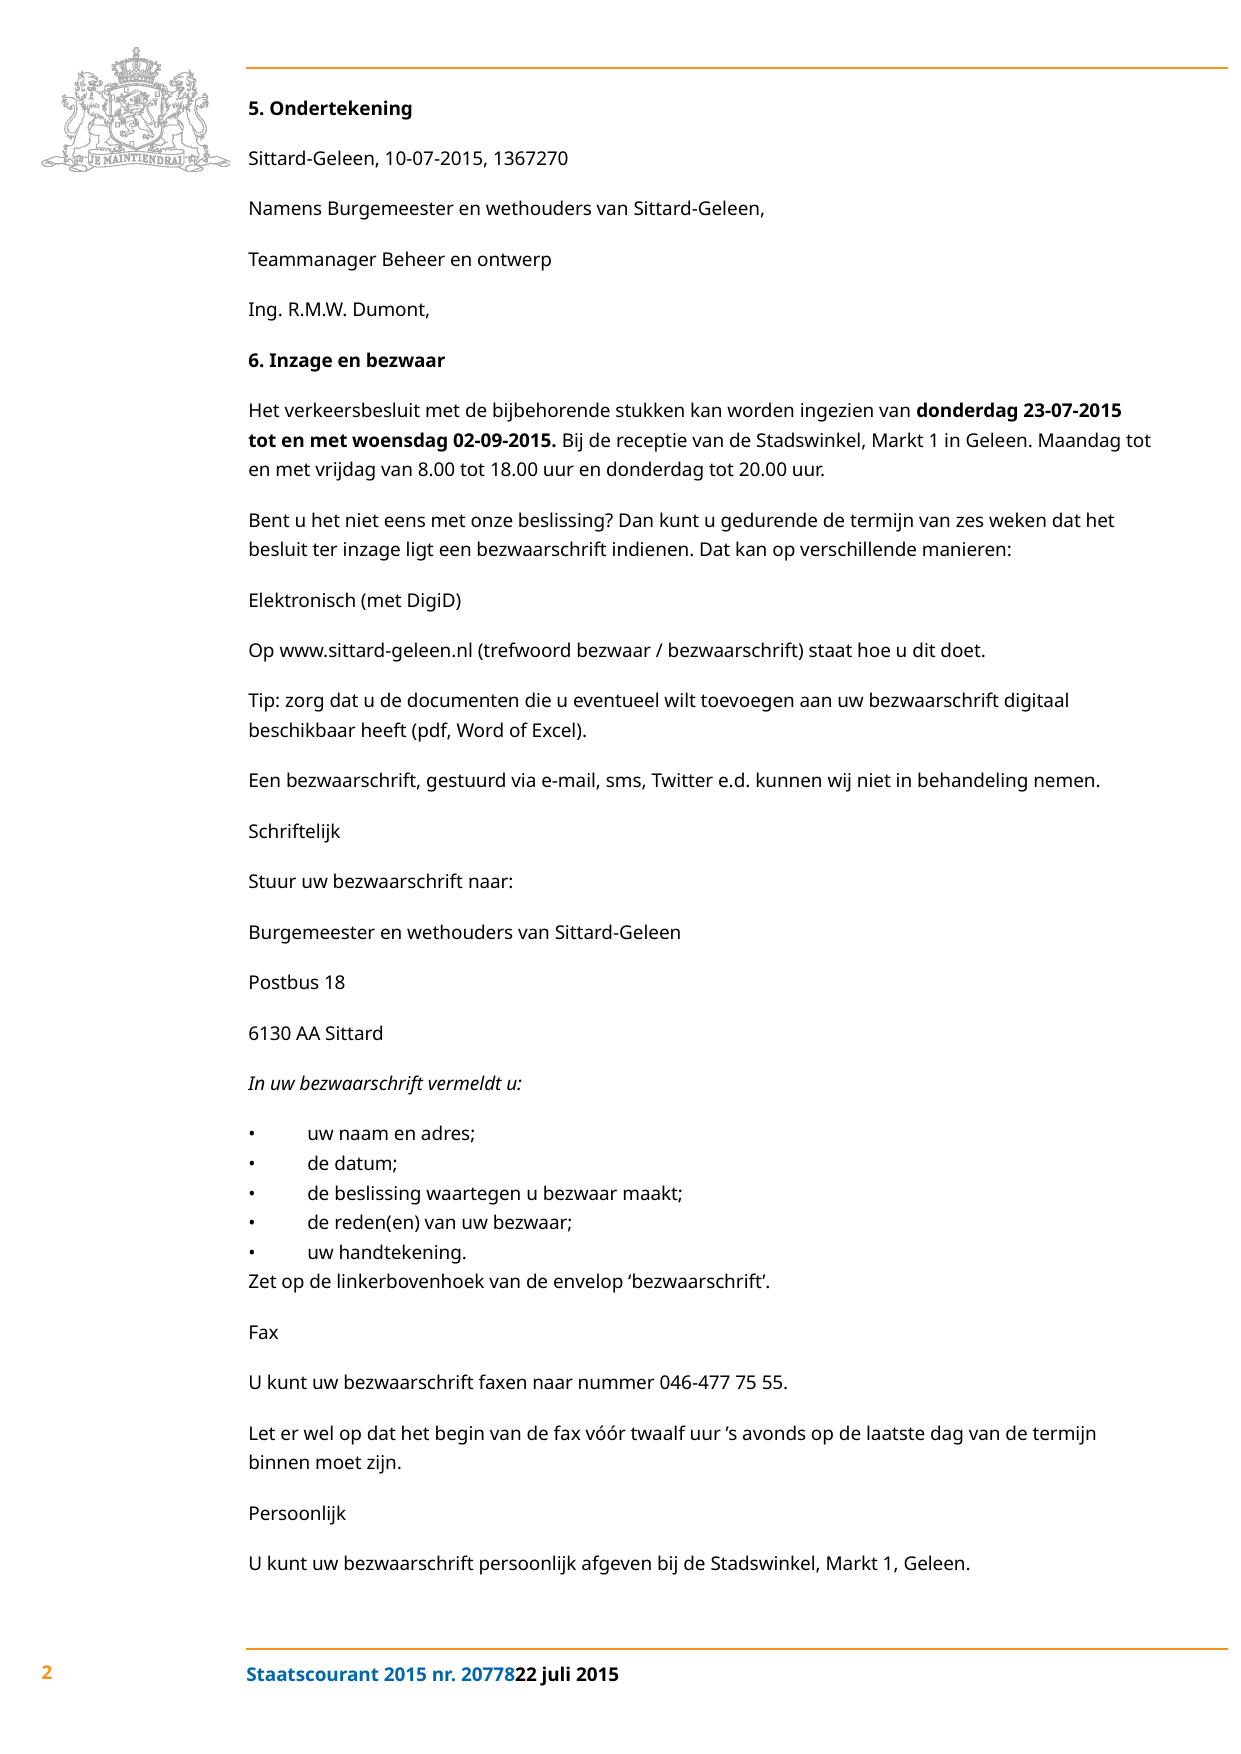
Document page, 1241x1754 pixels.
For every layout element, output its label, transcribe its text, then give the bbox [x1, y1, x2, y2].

text Ing. R.M.W. Dumont, [248, 296, 1152, 322]
text Fax [248, 1319, 1152, 1345]
text 5. Ondertekening [248, 95, 1152, 121]
text Teammanager Beheer en ontwerp [248, 246, 1152, 272]
text Stuur uw bezwaarschrift naar: [248, 868, 1152, 894]
text Het verkeersbesluit met de bijbehorende stukken kan worden ingezien van donderdag 23-07-2015 tot en met woensdag 02-09-2015. Bij de receptie van de Stadswinkel, Markt 1 in Geleen. Maandag tot en met vrijdag van 8.00 tot 18.00 uur en donderdag tot 20.00 uur. [248, 397, 1152, 482]
picture [41, 47, 231, 172]
text Postbus 18 [248, 969, 1152, 995]
text Elektronisch (met DigiD) [248, 587, 1152, 613]
text Sittard-Geleen, 10-07-2015, 1367270 [248, 145, 1152, 171]
text Bent u het niet eens met onze beslissing? Dan kunt u gedurende de termijn van zes weken dat het besluit ter inzage ligt een bezwaarschrift indienen. Dat kan op verschillende manieren: [248, 507, 1152, 562]
text Tip: zorg dat u de documenten die u eventueel wilt toevoegen aan uw bezwaarschrift digitaal beschikbaar heeft (pdf, Word of Excel). [248, 688, 1152, 743]
text Burgemeester en wethouders van Sittard-Geleen [248, 919, 1152, 945]
text U kunt uw bezwaarschrift persoonlijk afgeven bij de Stadswinkel, Markt 1, Geleen. [248, 1550, 1152, 1576]
text 6130 AA Sittard [248, 1020, 1152, 1046]
list de reden(en) van uw bezwaar; [248, 1209, 1152, 1235]
list de datum; [248, 1150, 1152, 1176]
list uw handtekening. [248, 1239, 1152, 1265]
text Persoonlijk [248, 1500, 1152, 1526]
text 6. Inzage en bezwaar [248, 347, 1152, 373]
text Schriftelijk [248, 818, 1152, 844]
text Op www.sittard-geleen.nl (trefwoord bezwaar / bezwaarschrift) staat hoe u dit doet. [248, 637, 1152, 663]
text Namens Burgemeester en wethouders van Sittard-Geleen, [248, 196, 1152, 221]
text Een bezwaarschrift, gestuurd via e-mail, sms, Twitter e.d. kunnen wij niet in behandeling nemen. [248, 768, 1152, 793]
text Zet op de linkerbovenhoek van de envelop ‘bezwaarschrift’. [248, 1268, 1152, 1294]
list uw naam en adres; [248, 1121, 1152, 1146]
text In uw bezwaarschrift vermeldt u: [248, 1070, 1152, 1096]
text Let er wel op dat het begin van de fax vóór twaalf uur ’s avonds op de laatste dag van de termijn binnen moet zijn. [248, 1420, 1152, 1475]
text U kunt uw bezwaarschrift faxen naar nummer 046-477 75 55. [248, 1369, 1152, 1395]
list de beslissing waartegen u bezwaar maakt; [248, 1180, 1152, 1206]
